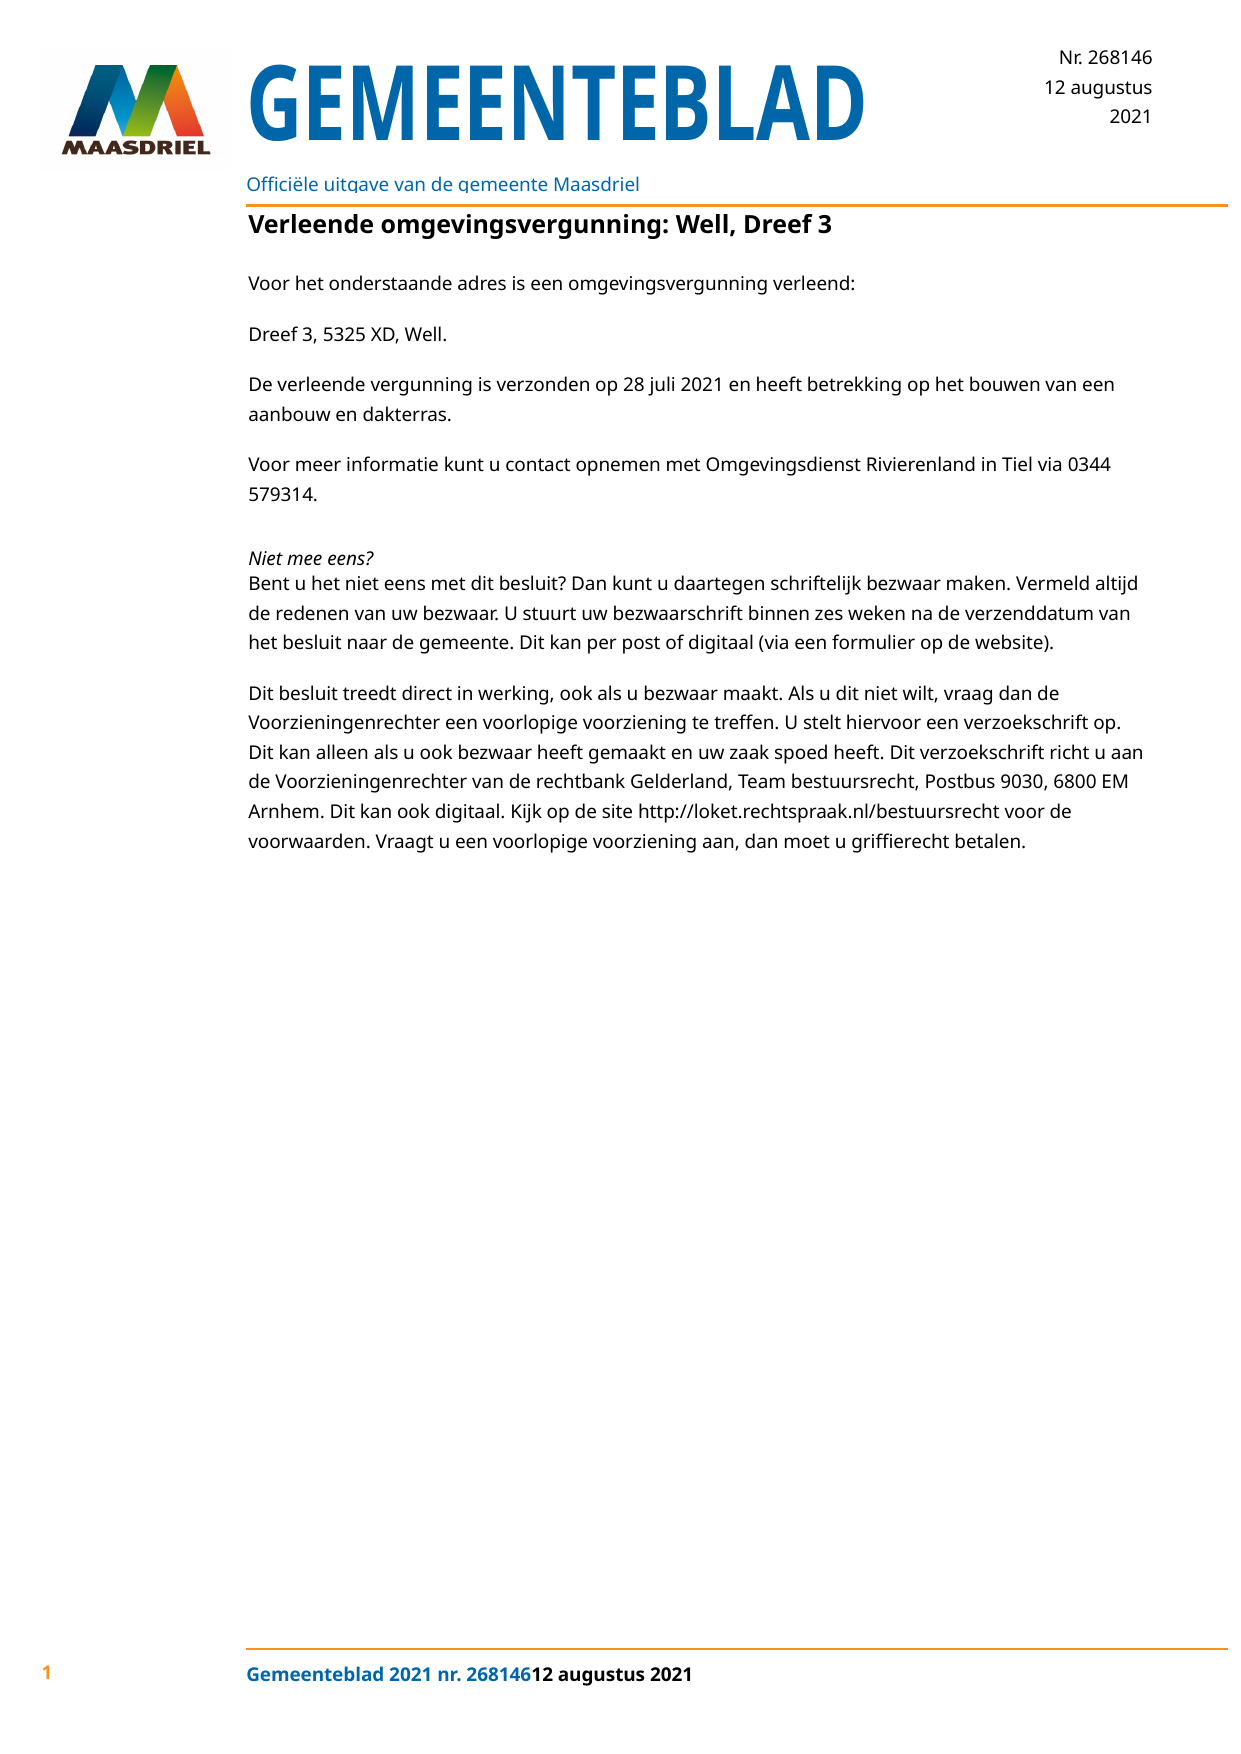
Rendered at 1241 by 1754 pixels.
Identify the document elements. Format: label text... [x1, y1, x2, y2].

text Voor het onderstaande adres is een omgevingsvergunning verleend: [248, 270, 1152, 296]
picture [41, 47, 231, 172]
text Dreef 3, 5325 XD, Well. [248, 321, 1152, 346]
text Dit besluit treedt direct in werking, ook als u bezwaar maakt. Als u dit niet wilt, vraag dan de Voorzieningenrechter een voorlopige voorziening te treffen. U stelt hiervoor een verzoekschrift op. Dit kan alleen als u ook bezwaar heeft gemaakt en uw zaak spoed heeft. Dit verzoekschrift richt u aan de Voorzieningenrechter van de rechtbank Gelderland, Team bestuursrecht, Postbus 9030, 6800 EM Arnhem. Dit kan ook digitaal. Kijk op de site http://loket.rechtspraak.nl/bestuursrecht voor de voorwaarden. Vraagt u een voorlopige voorziening aan, dan moet u griffierecht betalen. [248, 680, 1152, 854]
text Voor meer informatie kunt u contact opnemen met Omgevingsdienst Rivierenland in Tiel via 0344 579314. [248, 451, 1152, 506]
text Niet mee eens? [248, 545, 1152, 570]
text De verleende vergunning is verzonden op 28 juli 2021 en heeft betrekking op het bouwen van een aanbouw en dakterras. [248, 371, 1152, 426]
text Bent u het niet eens met dit besluit? Dan kunt u daartegen schriftelijk bezwaar maken. Vermeld altijd de redenen van uw bezwaar. U stuurt uw bezwaarschrift binnen zes weken na de verzenddatum van het besluit naar de gemeente. Dit kan per post of digitaal (via een formulier op de website). [248, 570, 1152, 655]
text Verleende omgevingsvergunning: Well, Dreef 3 [248, 207, 1152, 241]
